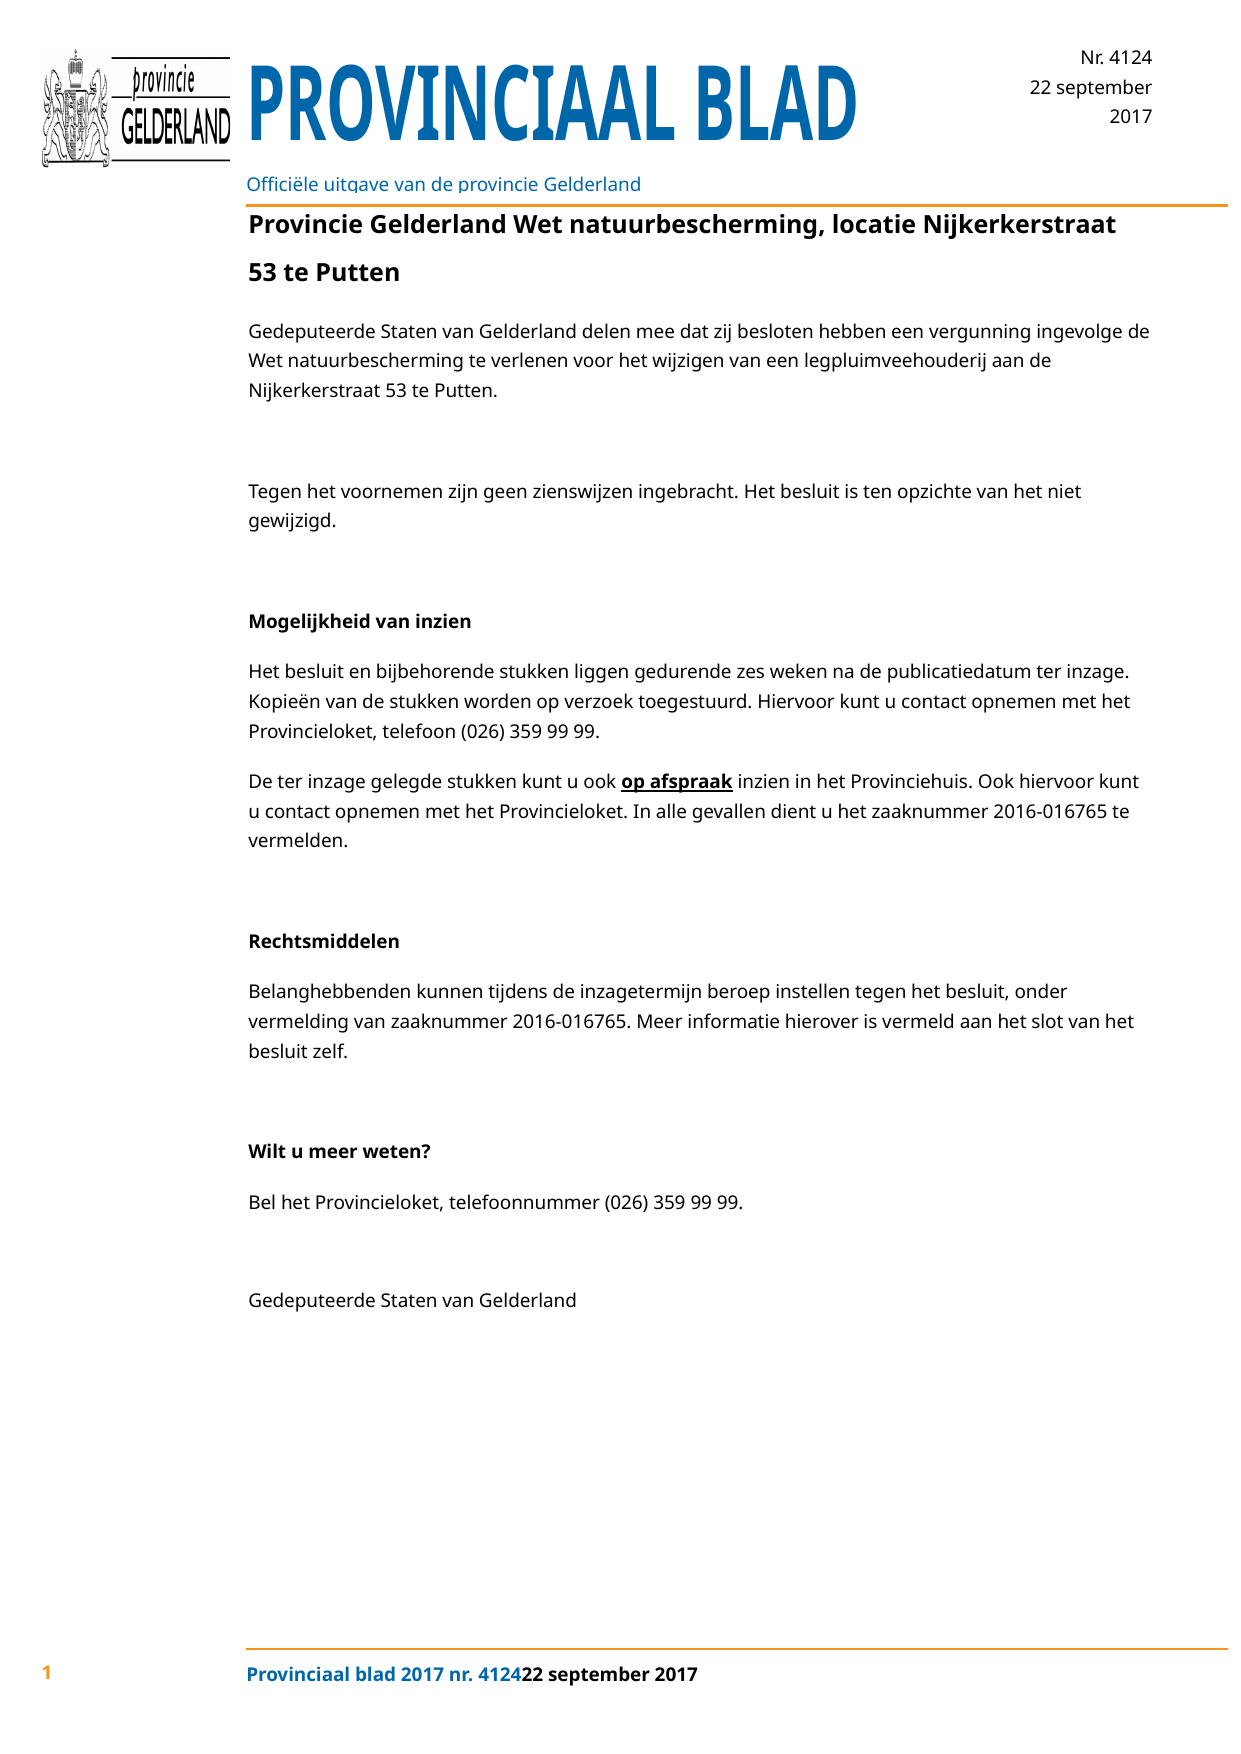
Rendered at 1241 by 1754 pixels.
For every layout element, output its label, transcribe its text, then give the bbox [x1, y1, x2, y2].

picture [41, 47, 231, 172]
text Rechtsmiddelen [248, 928, 1152, 954]
text Gedeputeerde Staten van Gelderland [248, 1287, 1152, 1313]
text Wilt u meer weten? [248, 1139, 1152, 1164]
text Het besluit en bijbehorende stukken liggen gedurende zes weken na de publicatiedatum ter inzage. Kopieën van de stukken worden op verzoek toegestuurd. Hiervoor kunt u contact opnemen met het Provincieloket, telefoon (026) 359 99 99. [248, 659, 1152, 744]
text Tegen het voornemen zijn geen zienswijzen ingebracht. Het besluit is ten opzichte van het niet gewijzigd. [248, 478, 1152, 533]
text Mogelijkheid van inzien [248, 608, 1152, 634]
text Gedeputeerde Staten van Gelderland delen mee dat zij besloten hebben een vergunning ingevolge de Wet natuurbescherming te verlenen voor het wijzigen van een legpluimveehouderij aan de Nijkerkerstraat 53 te Putten. [248, 318, 1152, 403]
text Provincie Gelderland Wet natuurbescherming, locatie Nijkerkerstraat 53 te Putten [248, 207, 1152, 288]
text Bel het Provincieloket, telefoonnummer (026) 359 99 99. [248, 1189, 1152, 1215]
text De ter inzage gelegde stukken kunt u ook op afspraak inzien in het Provinciehuis. Ook hiervoor kunt u contact opnemen met het Provincieloket. In alle gevallen dient u het zaaknummer 2016-016765 te vermelden. [248, 768, 1152, 853]
text Belanghebbenden kunnen tijdens de inzagetermijn beroep instellen tegen het besluit, onder vermelding van zaaknummer 2016-016765. Meer informatie hierover is vermeld aan het slot van het besluit zelf. [248, 979, 1152, 1064]
